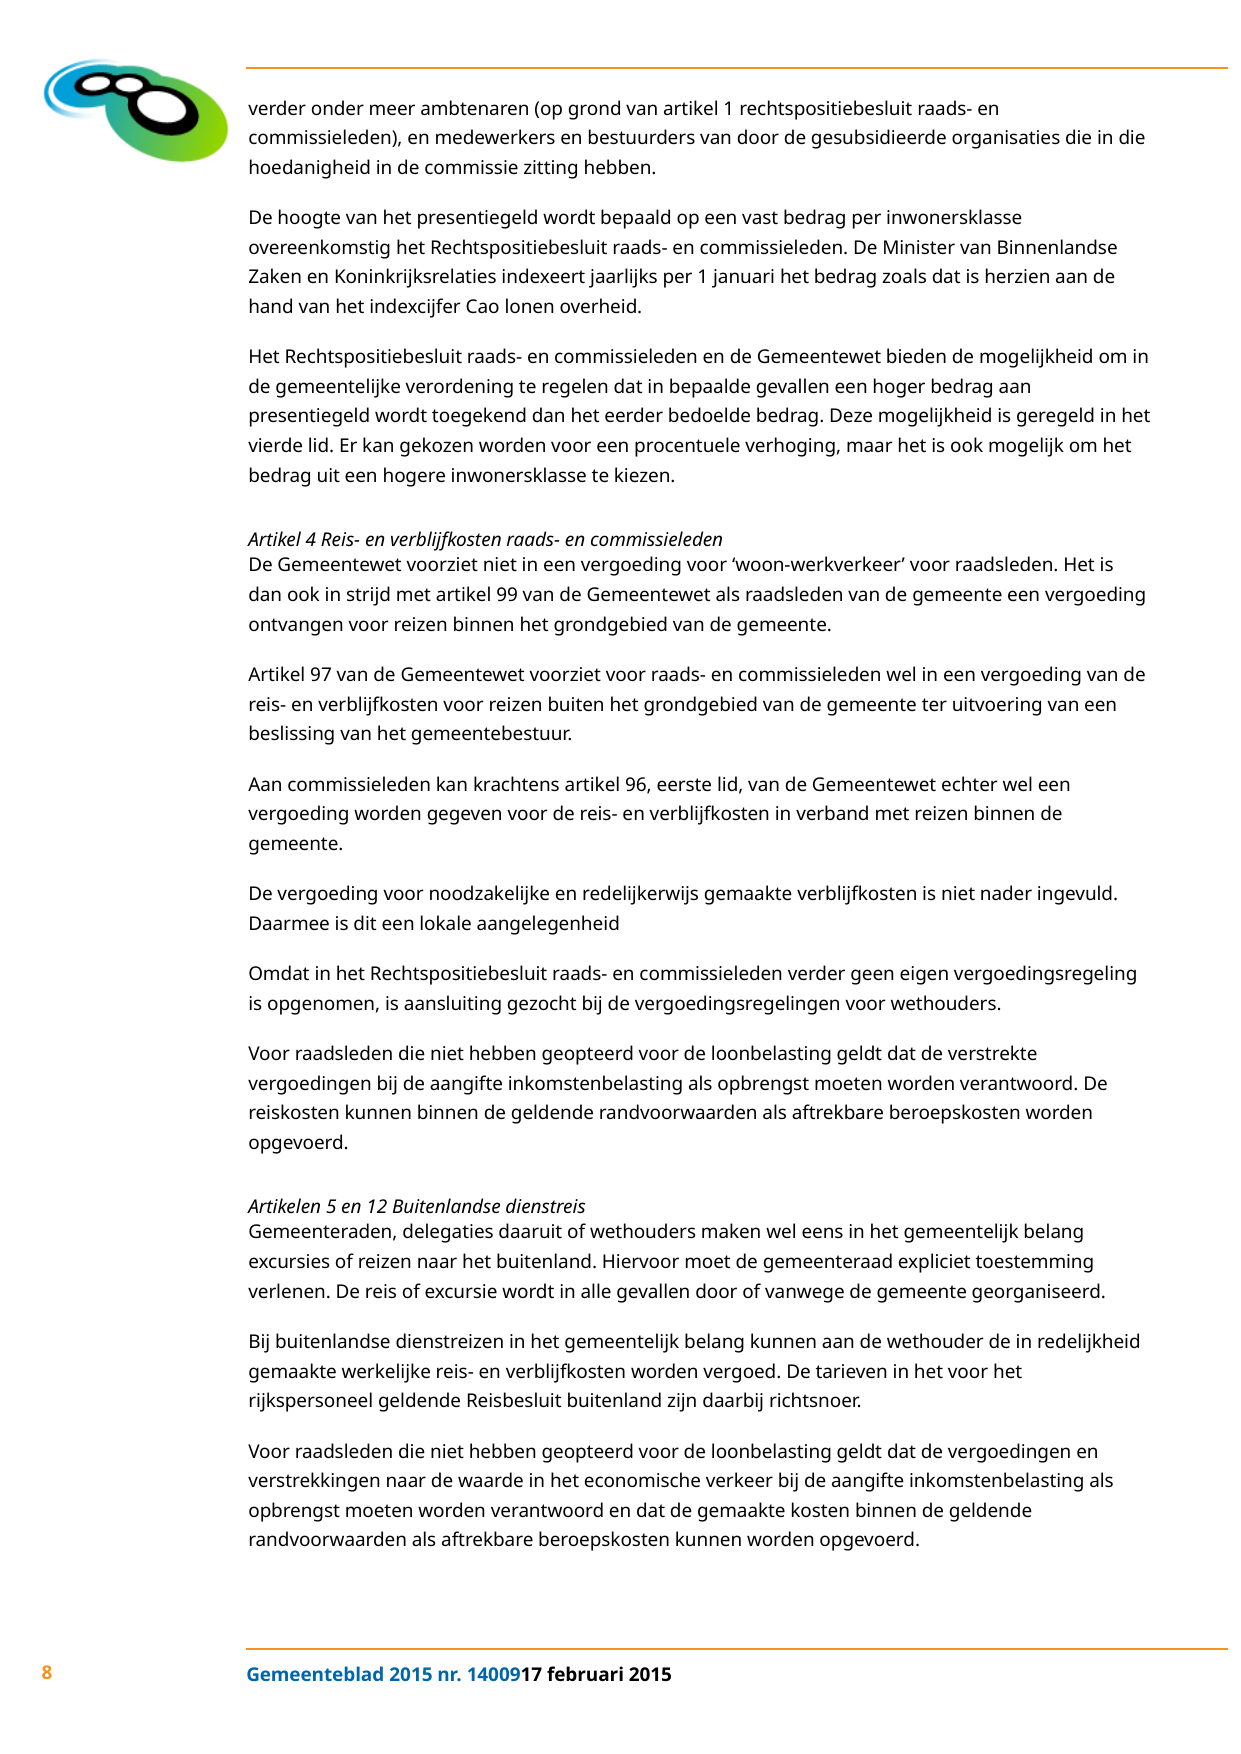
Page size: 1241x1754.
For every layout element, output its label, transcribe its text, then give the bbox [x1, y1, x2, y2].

text Artikel 4 Reis- en verblijfkosten raads- en commissieleden [248, 526, 1152, 552]
picture [41, 47, 231, 172]
text Aan commissieleden kan krachtens artikel 96, eerste lid, van de Gemeentewet echter wel een vergoeding worden gegeven voor de reis- en verblijfkosten in verband met reizen binnen de gemeente. [248, 771, 1152, 856]
text Omdat in het Rechtspositiebesluit raads- en commissieleden verder geen eigen vergoedingsregeling is opgenomen, is aansluiting gezocht bij de vergoedingsregelingen voor wethouders. [248, 960, 1152, 1016]
text Artikel 97 van de Gemeentewet voorziet voor raads- en commissieleden wel in een vergoeding van de reis- en verblijfkosten voor reizen buiten het grondgebied van de gemeente ter uitvoering van een beslissing van het gemeentebestuur. [248, 661, 1152, 746]
text De vergoeding voor noodzakelijke en redelijkerwijs gemaakte verblijfkosten is niet nader ingevuld. Daarmee is dit een lokale aangelegenheid [248, 880, 1152, 936]
text De Gemeentewet voorziet niet in een vergoeding voor ‘woon-werkverkeer’ voor raadsleden. Het is dan ook in strijd met artikel 99 van de Gemeentewet als raadsleden van de gemeente een vergoeding ontvangen voor reizen binnen het grondgebied van de gemeente. [248, 552, 1152, 636]
text Voor raadsleden die niet hebben geopteerd voor de loonbelasting geldt dat de vergoedingen en verstrekkingen naar de waarde in het economische verkeer bij de aangifte inkomstenbelasting als opbrengst moeten worden verantwoord en dat de gemaakte kosten binnen de geldende randvoorwaarden als aftrekbare beroepskosten kunnen worden opgevoerd. [248, 1438, 1152, 1552]
text Gemeenteraden, delegaties daaruit of wethouders maken wel eens in het gemeentelijk belang excursies of reizen naar het buitenland. Hiervoor moet de gemeenteraad expliciet toestemming verlenen. De reis of excursie wordt in alle gevallen door of vanwege de gemeente georganiseerd. [248, 1219, 1152, 1304]
text verder onder meer ambtenaren (op grond van artikel 1 rechtspositiebesluit raads- en commissieleden), en medewerkers en bestuurders van door de gesubsidieerde organisaties die in die hoedanigheid in de commissie zitting hebben. [248, 95, 1152, 180]
text De hoogte van het presentiegeld wordt bepaald op een vast bedrag per inwonersklasse overeenkomstig het Rechtspositiebesluit raads- en commissieleden. De Minister van Binnenlandse Zaken en Koninkrijksrelaties indexeert jaarlijks per 1 januari het bedrag zoals dat is herzien aan de hand van het indexcijfer Cao lonen overheid. [248, 204, 1152, 319]
text Artikelen 5 en 12 Buitenlandse dienstreis [248, 1193, 1152, 1219]
text Het Rechtspositiebesluit raads- en commissieleden en de Gemeentewet bieden de mogelijkheid om in de gemeentelijke verordening te regelen dat in bepaalde gevallen een hoger bedrag aan presentiegeld wordt toegekend dan het eerder bedoelde bedrag. Deze mogelijkheid is geregeld in het vierde lid. Er kan gekozen worden voor een procentuele verhoging, maar het is ook mogelijk om het bedrag uit een hogere inwonersklasse te kiezen. [248, 343, 1152, 488]
text Voor raadsleden die niet hebben geopteerd voor de loonbelasting geldt dat de verstrekte vergoedingen bij de aangifte inkomstenbelasting als opbrengst moeten worden verantwoord. De reiskosten kunnen binnen de geldende randvoorwaarden als aftrekbare beroepskosten worden opgevoerd. [248, 1040, 1152, 1155]
text Bij buitenlandse dienstreizen in het gemeentelijk belang kunnen aan de wethouder de in redelijkheid gemaakte werkelijke reis- en verblijfkosten worden vergoed. De tarieven in het voor het rijkspersoneel geldende Reisbesluit buitenland zijn daarbij richtsnoer. [248, 1328, 1152, 1413]
